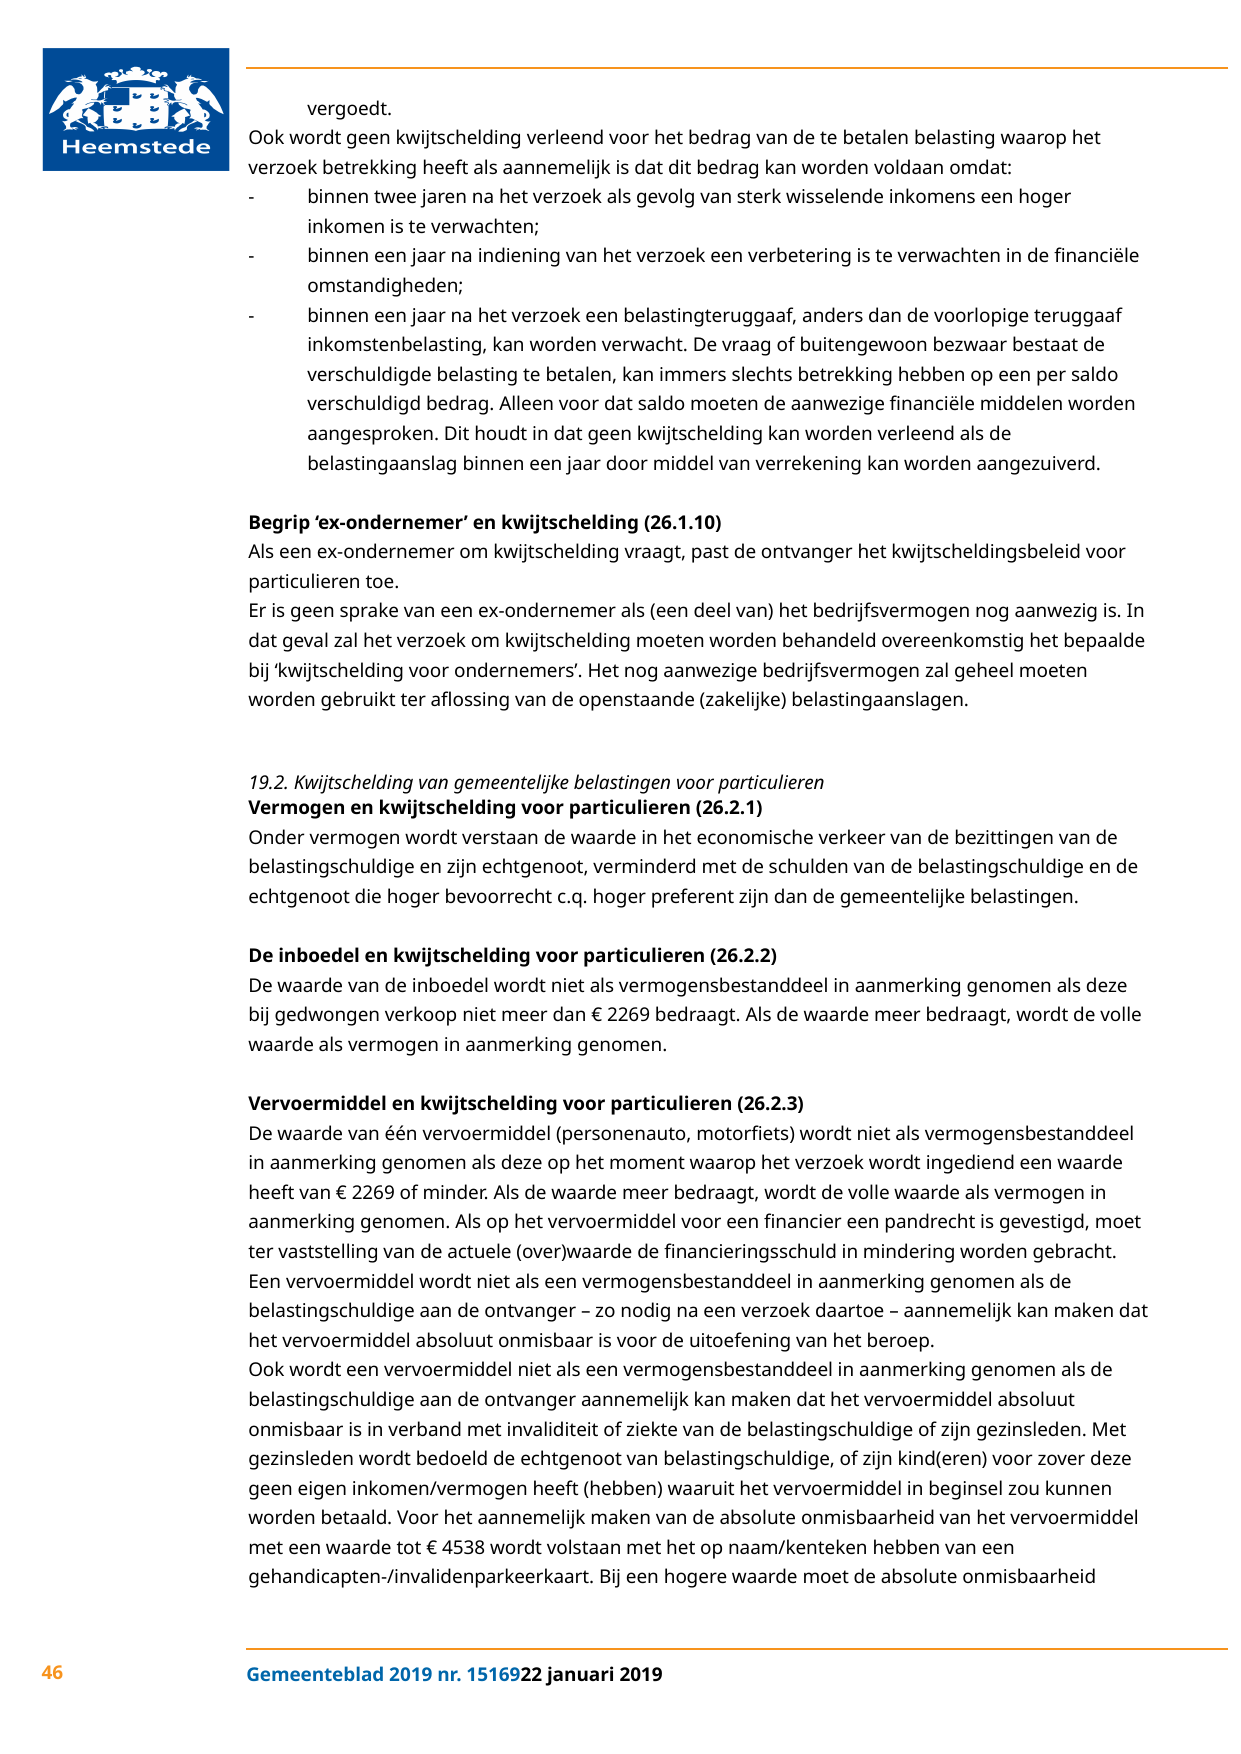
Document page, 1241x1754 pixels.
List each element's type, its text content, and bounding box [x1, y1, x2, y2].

text Ook wordt een vervoermiddel niet als een vermogensbestanddeel in aanmerking genomen als de belastingschuldige aan de ontvanger aannemelijk kan maken dat het vervoermiddel absoluut onmisbaar is in verband met invaliditeit of ziekte van de belastingschuldige of zijn gezinsleden. Met gezinsleden wordt bedoeld de echtgenoot van belastingschuldige, of zijn kind(eren) voor zover deze geen eigen inkomen/vermogen heeft (hebben) waaruit het vervoermiddel in beginsel zou kunnen worden betaald. Voor het aannemelijk maken van de absolute onmisbaarheid van het vervoermiddel met een waarde tot € 4538 wordt volstaan met het op naam/kenteken hebben van een gehandicapten-/invalidenparkeerkaart. Bij een hogere waarde moet de absolute onmisbaarheid [248, 1357, 1152, 1589]
list vergoedt. [248, 95, 1152, 121]
text Een vervoermiddel wordt niet als een vermogensbestanddeel in aanmerking genomen als de belastingschuldige aan de ontvanger – zo nodig na een verzoek daartoe – aannemelijk kan maken dat het vervoermiddel absoluut onmisbaar is voor de uitoefening van het beroep. [248, 1268, 1152, 1353]
text De waarde van één vervoermiddel (personenauto, motorfiets) wordt niet als vermogensbestanddeel in aanmerking genomen als deze op het moment waarop het verzoek wordt ingediend een waarde heeft van € 2269 of minder. Als de waarde meer bedraagt, wordt de volle waarde als vermogen in aanmerking genomen. Als op het vervoermiddel voor een financier een pandrecht is gevestigd, moet ter vaststelling van de actuele (over)waarde de financieringsschuld in mindering worden gebracht. [248, 1120, 1152, 1264]
text De inboedel en kwijtschelding voor particulieren (26.2.2) [248, 942, 1152, 968]
list binnen een jaar na indiening van het verzoek een verbetering is te verwachten in de financiële omstandigheden; [248, 243, 1152, 298]
text 19.2. Kwijtschelding van gemeentelijke belastingen voor particulieren [248, 769, 1152, 794]
text De waarde van de inboedel wordt niet als vermogensbestanddeel in aanmerking genomen als deze bij gedwongen verkoop niet meer dan € 2269 bedraagt. Als de waarde meer bedraagt, wordt de volle waarde als vermogen in aanmerking genomen. [248, 972, 1152, 1057]
text Onder vermogen wordt verstaan de waarde in het economische verkeer van de bezittingen van de belastingschuldige en zijn echtgenoot, verminderd met de schulden van de belastingschuldige en de echtgenoot die hoger bevoorrecht c.q. hoger preferent zijn dan de gemeentelijke belastingen. [248, 824, 1152, 909]
list binnen twee jaren na het verzoek als gevolg van sterk wisselende inkomens een hoger inkomen is te verwachten; [248, 183, 1152, 239]
text Als een ex-ondernemer om kwijtschelding vraagt, past de ontvanger het kwijtscheldingsbeleid voor particulieren toe. [248, 538, 1152, 594]
text Vervoermiddel en kwijtschelding voor particulieren (26.2.3) [248, 1090, 1152, 1116]
text Ook wordt geen kwijtschelding verleend voor het bedrag van de te betalen belasting waarop het verzoek betrekking heeft als aannemelijk is dat dit bedrag kan worden voldaan omdat: [248, 124, 1152, 180]
list binnen een jaar na het verzoek een belastingteruggaaf, anders dan de voorlopige teruggaaf inkomstenbelasting, kan worden verwacht. De vraag of buitengewoon bezwaar bestaat de verschuldigde belasting te betalen, kan immers slechts betrekking hebben op een per saldo verschuldigd bedrag. Alleen voor dat saldo moeten de aanwezige financiële middelen worden aangesproken. Dit houdt in dat geen kwijtschelding kan worden verleend als de belastingaanslag binnen een jaar door middel van verrekening kan worden aangezuiverd. [248, 302, 1152, 476]
picture [41, 47, 231, 172]
text Vermogen en kwijtschelding voor particulieren (26.2.1) [248, 794, 1152, 820]
text Er is geen sprake van een ex-ondernemer als (een deel van) het bedrijfsvermogen nog aanwezig is. In dat geval zal het verzoek om kwijtschelding moeten worden behandeld overeenkomstig het bepaalde bij ‘kwijtschelding voor ondernemers’. Het nog aanwezige bedrijfsvermogen zal geheel moeten worden gebruikt ter aflossing van de openstaande (zakelijke) belastingaanslagen. [248, 598, 1152, 712]
text Begrip ‘ex-ondernemer’ en kwijtschelding (26.1.10) [248, 509, 1152, 535]
